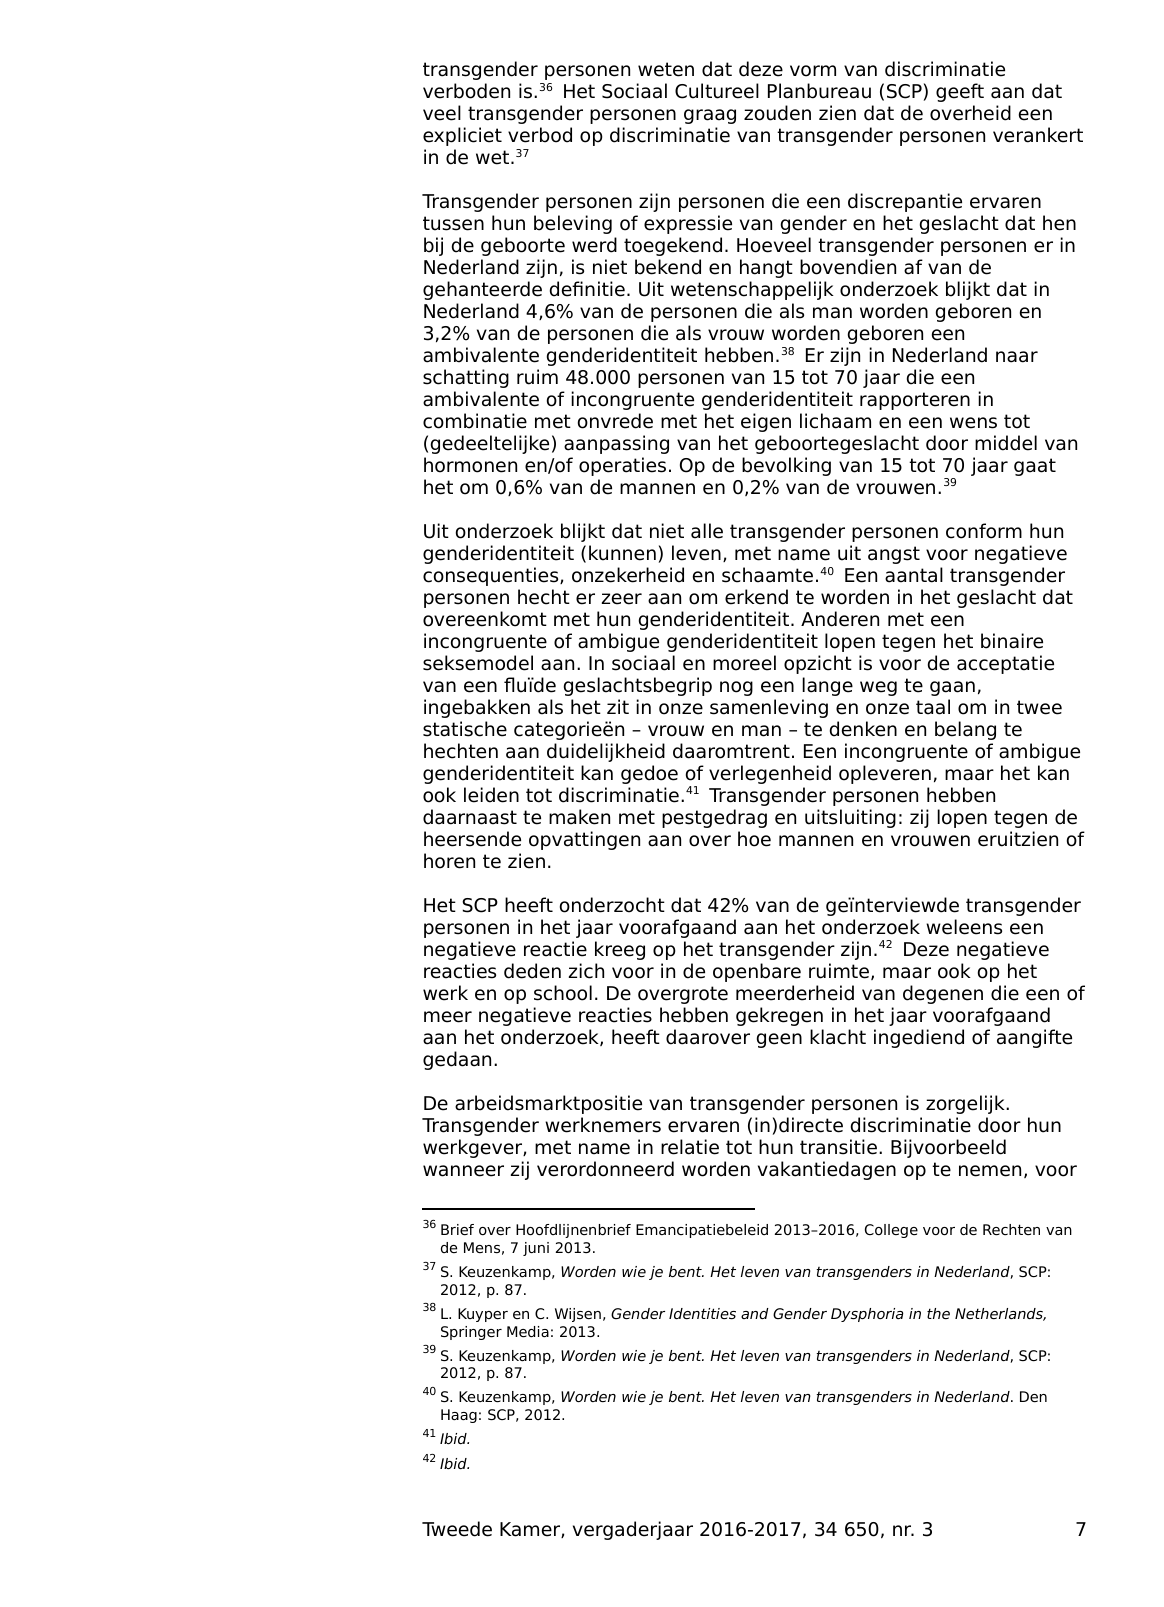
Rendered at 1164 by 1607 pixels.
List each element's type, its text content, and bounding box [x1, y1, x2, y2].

text S. Keuzenkamp, Worden wie je bent. Het leven van transgenders in Nederland, SCP: 2012, p. 87. [422, 1260, 1087, 1299]
text Uit onderzoek blijkt dat niet alle transgender personen conform hun genderidentiteit (kunnen) leven, met name uit angst voor negatieve consequenties, onzekerheid en schaamte. Een aantal transgender personen hecht er zeer aan om erkend te worden in het geslacht dat overeenkomt met hun genderidentiteit. Anderen met een incongruente of ambigue genderidentiteit lopen tegen het binaire seksemodel aan. In sociaal en moreel opzicht is voor de acceptatie van een fluïde geslachtsbegrip nog een lange weg te gaan, ingebakken als het zit in onze samenleving en onze taal om in twee statische categorieën – vrouw en man – te denken en belang te hechten aan duidelijkheid daaromtrent. Een incongruente of ambigue genderidentiteit kan gedoe of verlegenheid opleveren, maar het kan ook leiden tot discriminatie. Transgender personen hebben daarnaast te maken met pestgedrag en uitsluiting: zij lopen tegen de heersende opvattingen aan over hoe mannen en vrouwen eruitzien of horen te zien. [422, 521, 1087, 873]
text Ibid. [422, 1452, 1087, 1474]
text L. Kuyper en C. Wijsen, Gender Identities and Gender Dysphoria in the Netherlands, Springer Media: 2013. [422, 1302, 1087, 1341]
text Het SCP heeft onderzocht dat 42% van de geïnterviewde transgender personen in het jaar voorafgaand aan het onderzoek weleens een negatieve reactie kreeg op het transgender zijn. Deze negatieve reacties deden zich voor in de openbare ruimte, maar ook op het werk en op school. De overgrote meerderheid van degenen die een of meer negatieve reacties hebben gekregen in het jaar voorafgaand aan het onderzoek, heeft daarover geen klacht ingediend of aangifte gedaan. [422, 895, 1087, 1071]
text Ibid. [422, 1427, 1087, 1449]
text S. Keuzenkamp, Worden wie je bent. Het leven van transgenders in Nederland, SCP: 2012, p. 87. [422, 1343, 1087, 1382]
text Transgender personen zijn personen die een discrepantie ervaren tussen hun beleving of expressie van gender en het geslacht dat hen bij de geboorte werd toegekend. Hoeveel transgender personen er in Nederland zijn, is niet bekend en hangt bovendien af van de gehanteerde definitie. Uit wetenschappelijk onderzoek blijkt dat in Nederland 4,6% van de personen die als man worden geboren en 3,2% van de personen die als vrouw worden geboren een ambivalente genderidentiteit hebben. Er zijn in Nederland naar schatting ruim 48.000 personen van 15 tot 70 jaar die een ambivalente of incongruente genderidentiteit rapporteren in combinatie met onvrede met het eigen lichaam en een wens tot (gedeeltelijke) aanpassing van het geboortegeslacht door middel van hormonen en/of operaties. Op de bevolking van 15 tot 70 jaar gaat het om 0,6% van de mannen en 0,2% van de vrouwen. [422, 191, 1087, 499]
text Brief over Hoofdlijnenbrief Emancipatiebeleid 2013–2016, College voor de Rechten van de Mens, 7 juni 2013. [422, 1218, 1087, 1257]
text transgender personen weten dat deze vorm van discriminatie verboden is. Het Sociaal Cultureel Planbureau (SCP) geeft aan dat veel transgender personen graag zouden zien dat de overheid een expliciet verbod op discriminatie van transgender personen verankert in de wet. [422, 59, 1087, 169]
text De arbeidsmarktpositie van transgender personen is zorgelijk. Transgender werknemers ervaren (in)directe discriminatie door hun werkgever, met name in relatie tot hun transitie. Bijvoorbeeld wanneer zij verordonneerd worden vakantiedagen op te nemen, voor [422, 1093, 1087, 1181]
text S. Keuzenkamp, Worden wie je bent. Het leven van transgenders in Nederland. Den Haag: SCP, 2012. [422, 1385, 1087, 1424]
